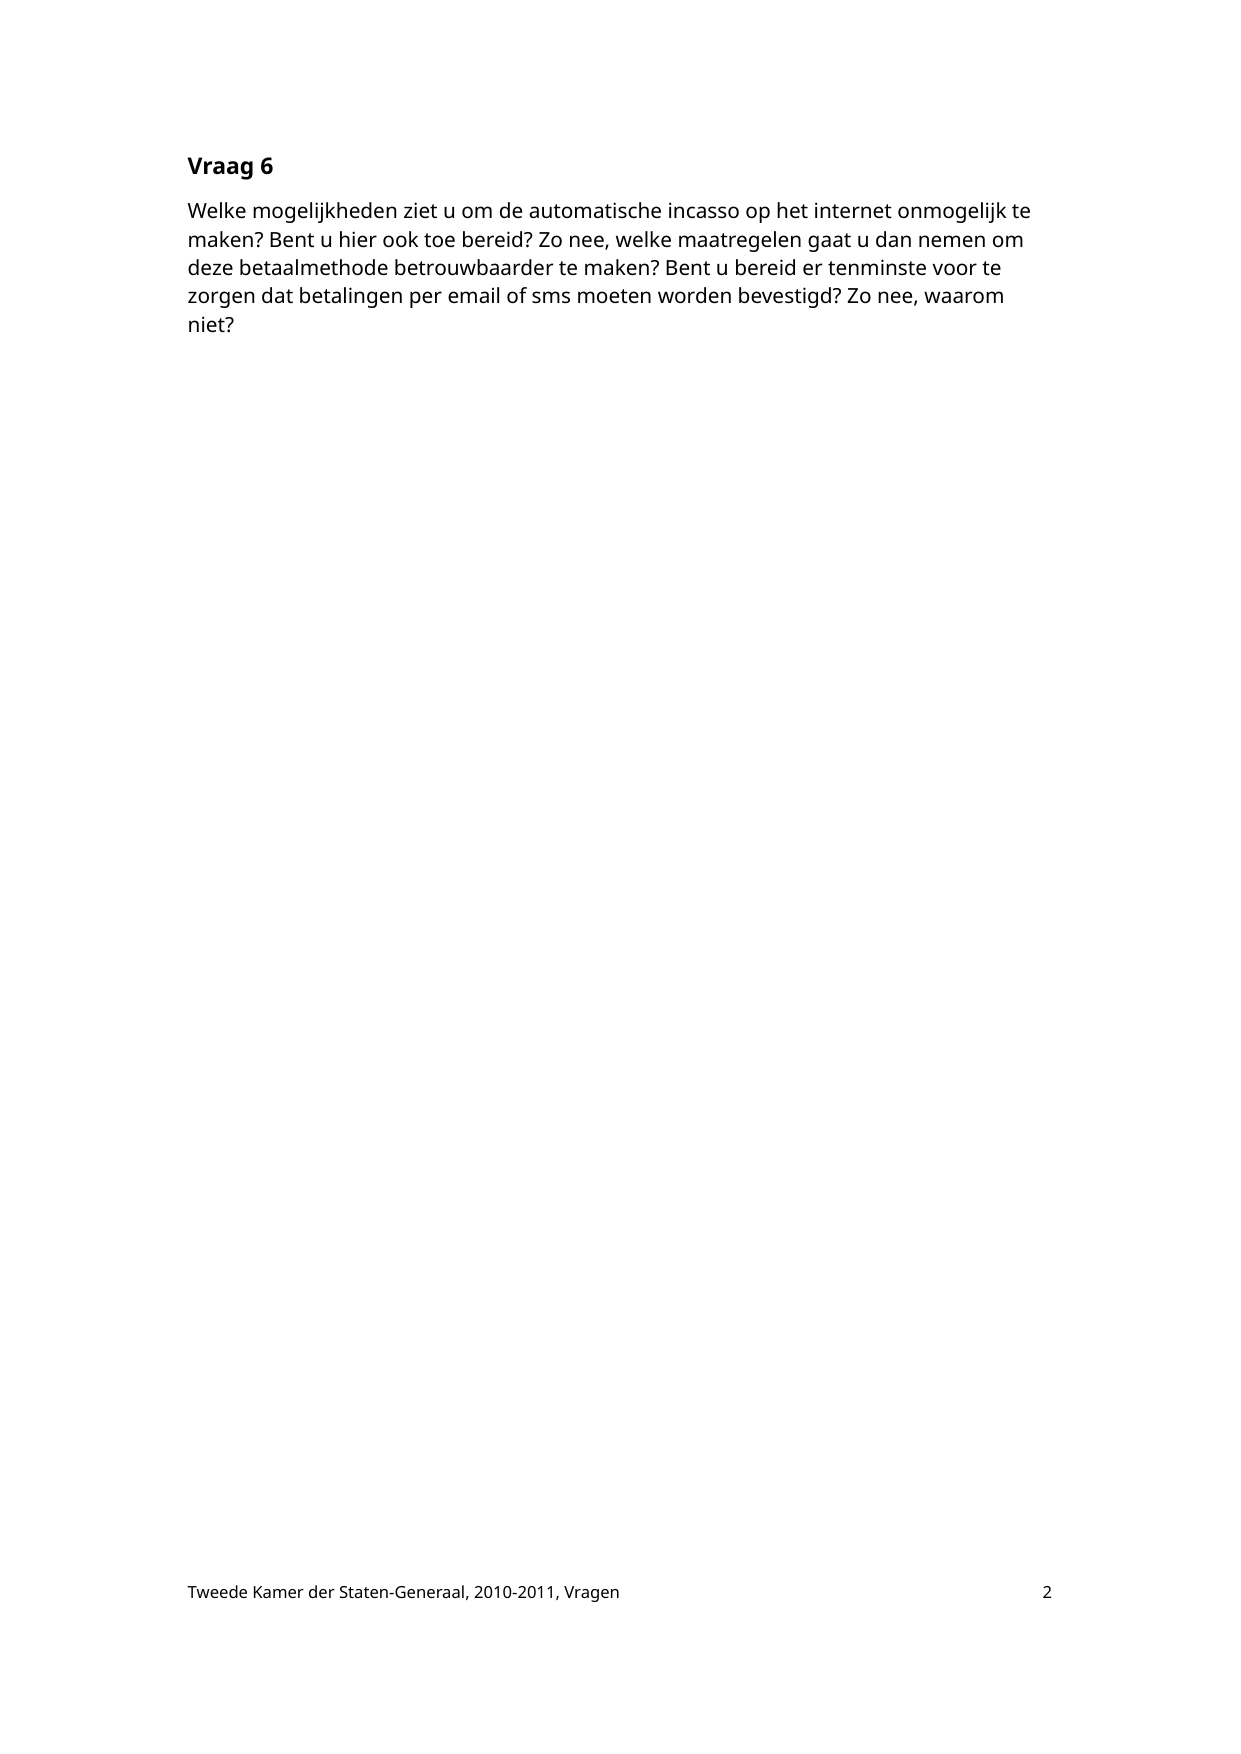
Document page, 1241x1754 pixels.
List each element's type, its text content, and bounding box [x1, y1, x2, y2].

text Welke mogelijkheden ziet u om de automatische incasso op het internet onmogelijk te maken? Bent u hier ook toe bereid? Zo nee, welke maatregelen gaat u dan nemen om deze betaalmethode betrouwbaarder te maken? Bent u bereid er tenminste voor te zorgen dat betalingen per email of sms moeten worden bevestigd? Zo nee, waarom niet? [187, 196, 1053, 338]
subtitle Vraag 6 [187, 150, 1053, 181]
